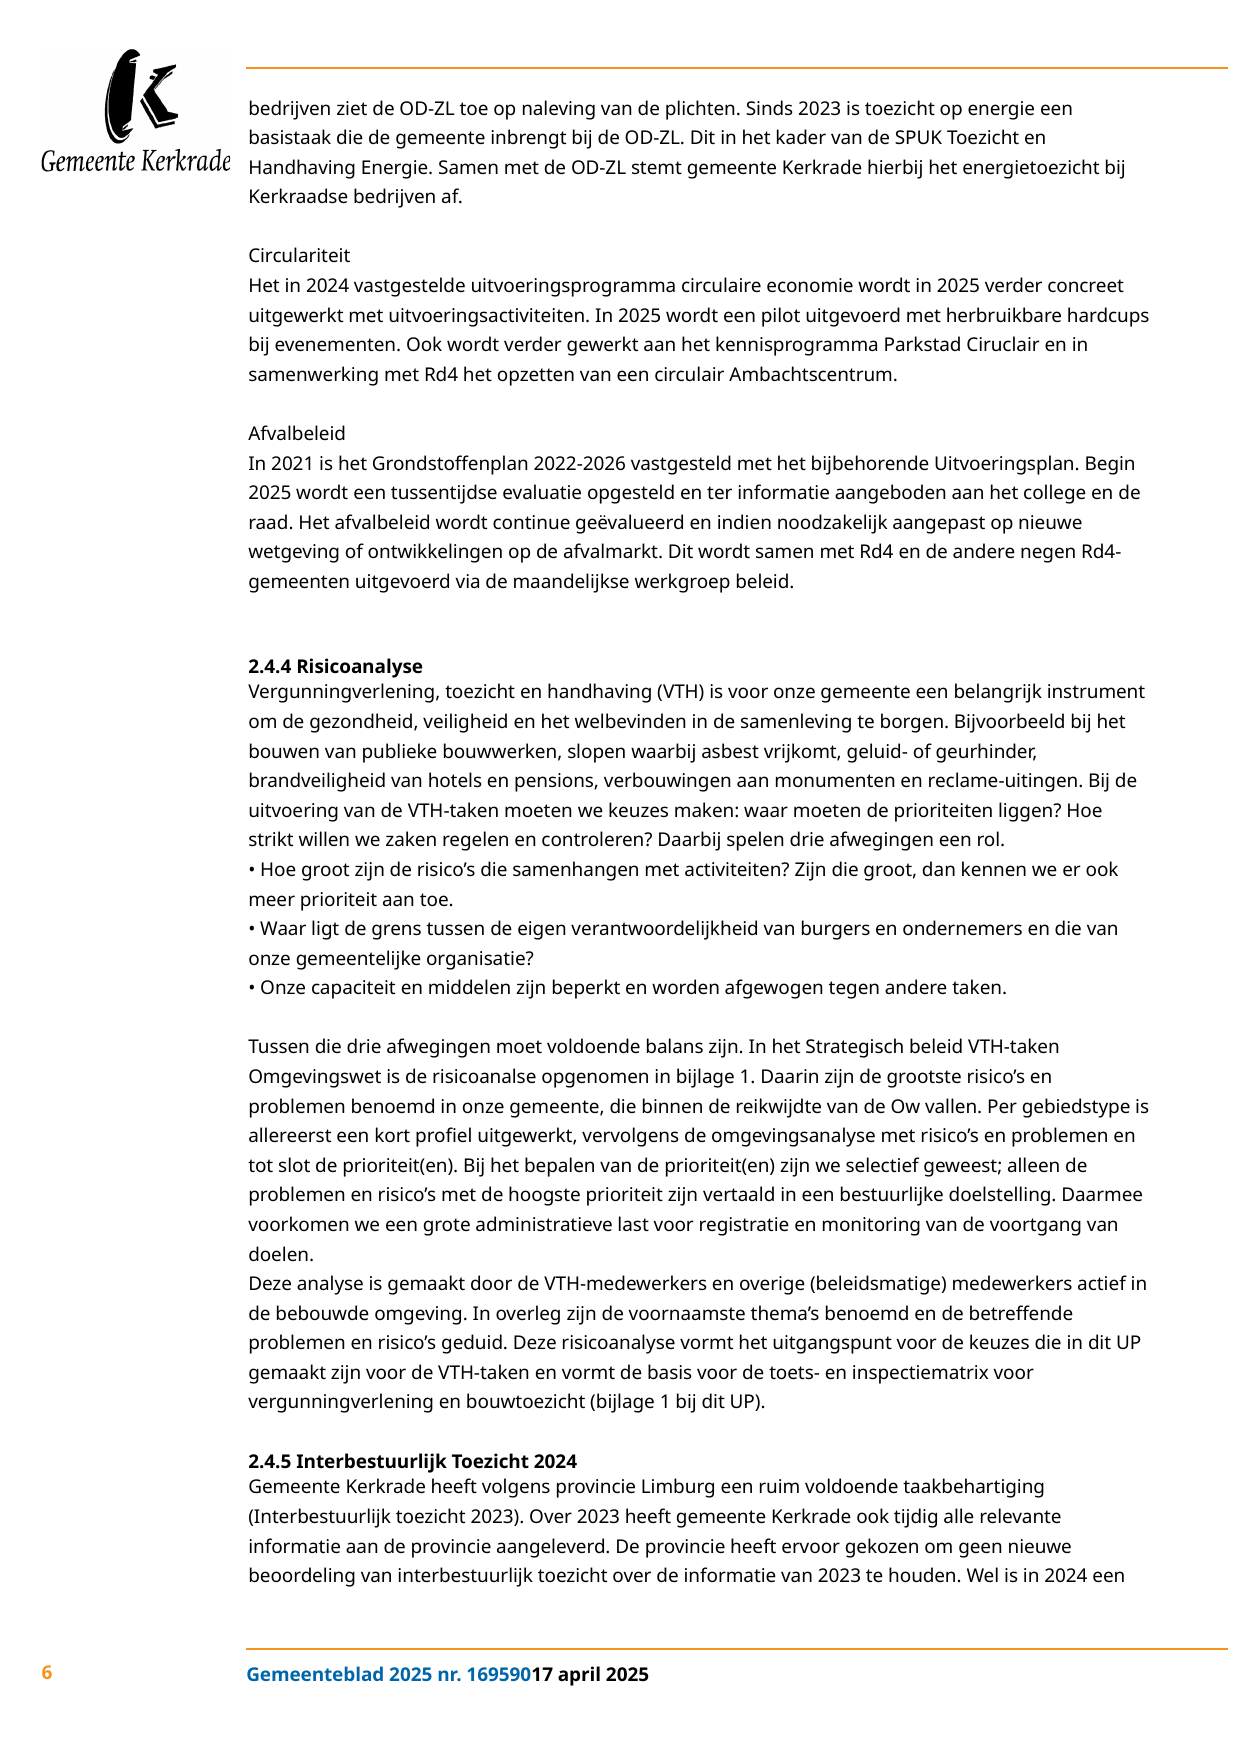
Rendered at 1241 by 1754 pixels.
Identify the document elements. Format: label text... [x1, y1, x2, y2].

text 2.4.5 Interbestuurlijk Toezicht 2024 [248, 1448, 1152, 1474]
text Het in 2024 vastgestelde uitvoeringsprogramma circulaire economie wordt in 2025 verder concreet uitgewerkt met uitvoeringsactiviteiten. In 2025 wordt een pilot uitgevoerd met herbruikbare hardcups bij evenementen. Ook wordt verder gewerkt aan het kennisprogramma Parkstad Ciruclair en in samenwerking met Rd4 het opzetten van een circulair Ambachtscentrum. [248, 272, 1152, 387]
text Tussen die drie afwegingen moet voldoende balans zijn. In het Strategisch beleid VTH-taken Omgevingswet is de risicoanalse opgenomen in bijlage 1. Daarin zijn de grootste risico’s en problemen benoemd in onze gemeente, die binnen de reikwijdte van de Ow vallen. Per gebiedstype is allereerst een kort profiel uitgewerkt, vervolgens de omgevingsanalyse met risico’s en problemen en tot slot de prioriteit(en). Bij het bepalen van de prioriteit(en) zijn we selectief geweest; alleen de problemen en risico’s met de hoogste prioriteit zijn vertaald in een bestuurlijke doelstelling. Daarmee voorkomen we een grote administratieve last voor registratie en monitoring van de voortgang van doelen. [248, 1034, 1152, 1267]
picture [41, 47, 231, 172]
text 2.4.4 Risicoanalyse [248, 653, 1152, 679]
text • Hoe groot zijn de risico’s die samenhangen met activiteiten? Zijn die groot, dan kennen we er ook meer prioriteit aan toe. [248, 856, 1152, 912]
text Gemeente Kerkrade heeft volgens provincie Limburg een ruim voldoende taakbehartiging (Interbestuurlijk toezicht 2023). Over 2023 heeft gemeente Kerkrade ook tijdig alle relevante informatie aan de provincie aangeleverd. De provincie heeft ervoor gekozen om geen nieuwe beoordeling van interbestuurlijk toezicht over de informatie van 2023 te houden. Wel is in 2024 een [248, 1474, 1152, 1588]
text Afvalbeleid [248, 420, 1152, 446]
text • Waar ligt de grens tussen de eigen verantwoordelijkheid van burgers en ondernemers en die van onze gemeentelijke organisatie? [248, 915, 1152, 971]
text Deze analyse is gemaakt door de VTH-medewerkers en overige (beleidsmatige) medewerkers actief in de bebouwde omgeving. In overleg zijn de voornaamste thema’s benoemd en de betreffende problemen en risico’s geduid. Deze risicoanalyse vormt het uitgangspunt voor de keuzes die in dit UP gemaakt zijn voor de VTH-taken en vormt de basis voor de toets- en inspectiematrix voor vergunningverlening en bouwtoezicht (bijlage 1 bij dit UP). [248, 1270, 1152, 1414]
text Circulariteit [248, 243, 1152, 268]
text Vergunningverlening, toezicht en handhaving (VTH) is voor onze gemeente een belangrijk instrument om de gezondheid, veiligheid en het welbevinden in de samenleving te borgen. Bijvoorbeeld bij het bouwen van publieke bouwwerken, slopen waarbij asbest vrijkomt, geluid- of geurhinder, brandveiligheid van hotels en pensions, verbouwingen aan monumenten en reclame-uitingen. Bij de uitvoering van de VTH-taken moeten we keuzes maken: waar moeten de prioriteiten liggen? Hoe strikt willen we zaken regelen en controleren? Daarbij spelen drie afwegingen een rol. [248, 679, 1152, 852]
text In 2021 is het Grondstoffenplan 2022-2026 vastgesteld met het bijbehorende Uitvoeringsplan. Begin 2025 wordt een tussentijdse evaluatie opgesteld en ter informatie aangeboden aan het college en de raad. Het afvalbeleid wordt continue geëvalueerd en indien noodzakelijk aangepast op nieuwe wetgeving of ontwikkelingen op de afvalmarkt. Dit wordt samen met Rd4 en de andere negen Rd4-gemeenten uitgevoerd via de maandelijkse werkgroep beleid. [248, 450, 1152, 594]
text • Onze capaciteit en middelen zijn beperkt en worden afgewogen tegen andere taken. [248, 974, 1152, 1000]
text bedrijven ziet de OD-ZL toe op naleving van de plichten. Sinds 2023 is toezicht op energie een basistaak die de gemeente inbrengt bij de OD-ZL. Dit in het kader van de SPUK Toezicht en Handhaving Energie. Samen met de OD-ZL stemt gemeente Kerkrade hierbij het energietoezicht bij Kerkraadse bedrijven af. [248, 95, 1152, 209]
